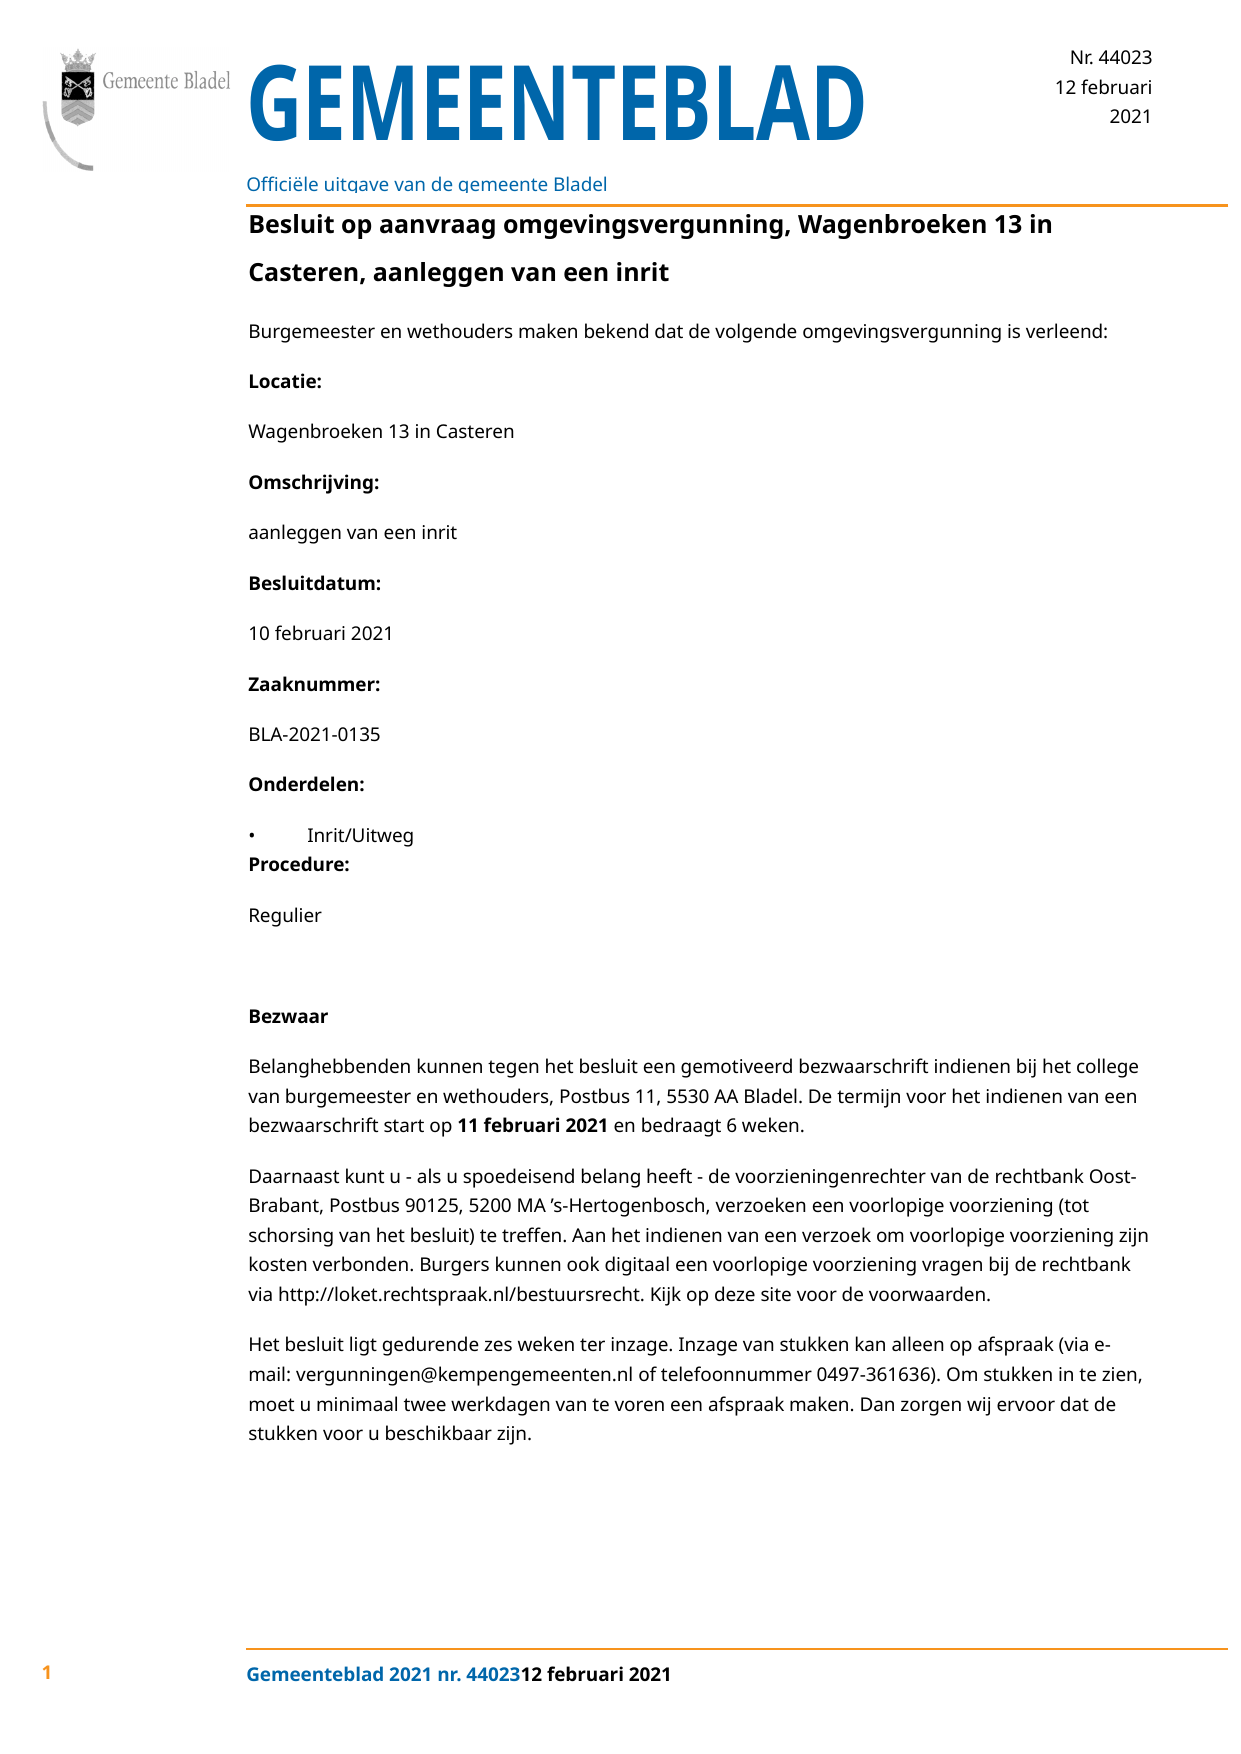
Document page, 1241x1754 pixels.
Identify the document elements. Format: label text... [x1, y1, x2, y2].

text Belanghebbenden kunnen tegen het besluit een gemotiveerd bezwaarschrift indienen bij het college van burgemeester en wethouders, Postbus 11, 5530 AA Bladel. De termijn voor het indienen van een bezwaarschrift start op 11 februari 2021 en bedraagt 6 weken. [248, 1053, 1152, 1138]
text aanleggen van een inrit [248, 519, 1152, 545]
text Daarnaast kunt u - als u spoedeisend belang heeft - de voorzieningenrechter van de rechtbank Oost-Brabant, Postbus 90125, 5200 MA ’s-Hertogenbosch, verzoeken een voorlopige voorziening (tot schorsing van het besluit) te treffen. Aan het indienen van een verzoek om voorlopige voorziening zijn kosten verbonden. Burgers kunnen ook digitaal een voorlopige voorziening vragen bij de rechtbank via http://loket.rechtspraak.nl/bestuursrecht. Kijk op deze site voor de voorwaarden. [248, 1163, 1152, 1307]
text Wagenbroeken 13 in Casteren [248, 419, 1152, 444]
text Regulier [248, 902, 1152, 928]
text Besluit op aanvraag omgevingsvergunning, Wagenbroeken 13 in Casteren, aanleggen van een inrit [248, 207, 1152, 288]
picture [41, 47, 231, 172]
text BLA-2021-0135 [248, 721, 1152, 747]
text Het besluit ligt gedurende zes weken ter inzage. Inzage van stukken kan alleen op afspraak (via e-mail: vergunningen@kempengemeenten.nl of telefoonnummer 0497-361636). Om stukken in te zien, moet u minimaal twee werkdagen van te voren een afspraak maken. Dan zorgen wij ervoor dat de stukken voor u beschikbaar zijn. [248, 1332, 1152, 1446]
text Omschrijving: [248, 469, 1152, 495]
list Inrit/Uitweg [248, 822, 1152, 848]
text Burgemeester en wethouders maken bekend dat de volgende omgevingsvergunning is verleend: [248, 318, 1152, 344]
text Onderdelen: [248, 772, 1152, 797]
text Besluitdatum: [248, 570, 1152, 596]
text Bezwaar [248, 1003, 1152, 1029]
text Zaaknummer: [248, 671, 1152, 697]
text 10 februari 2021 [248, 620, 1152, 646]
text Procedure: [248, 852, 1152, 877]
text Locatie: [248, 368, 1152, 394]
